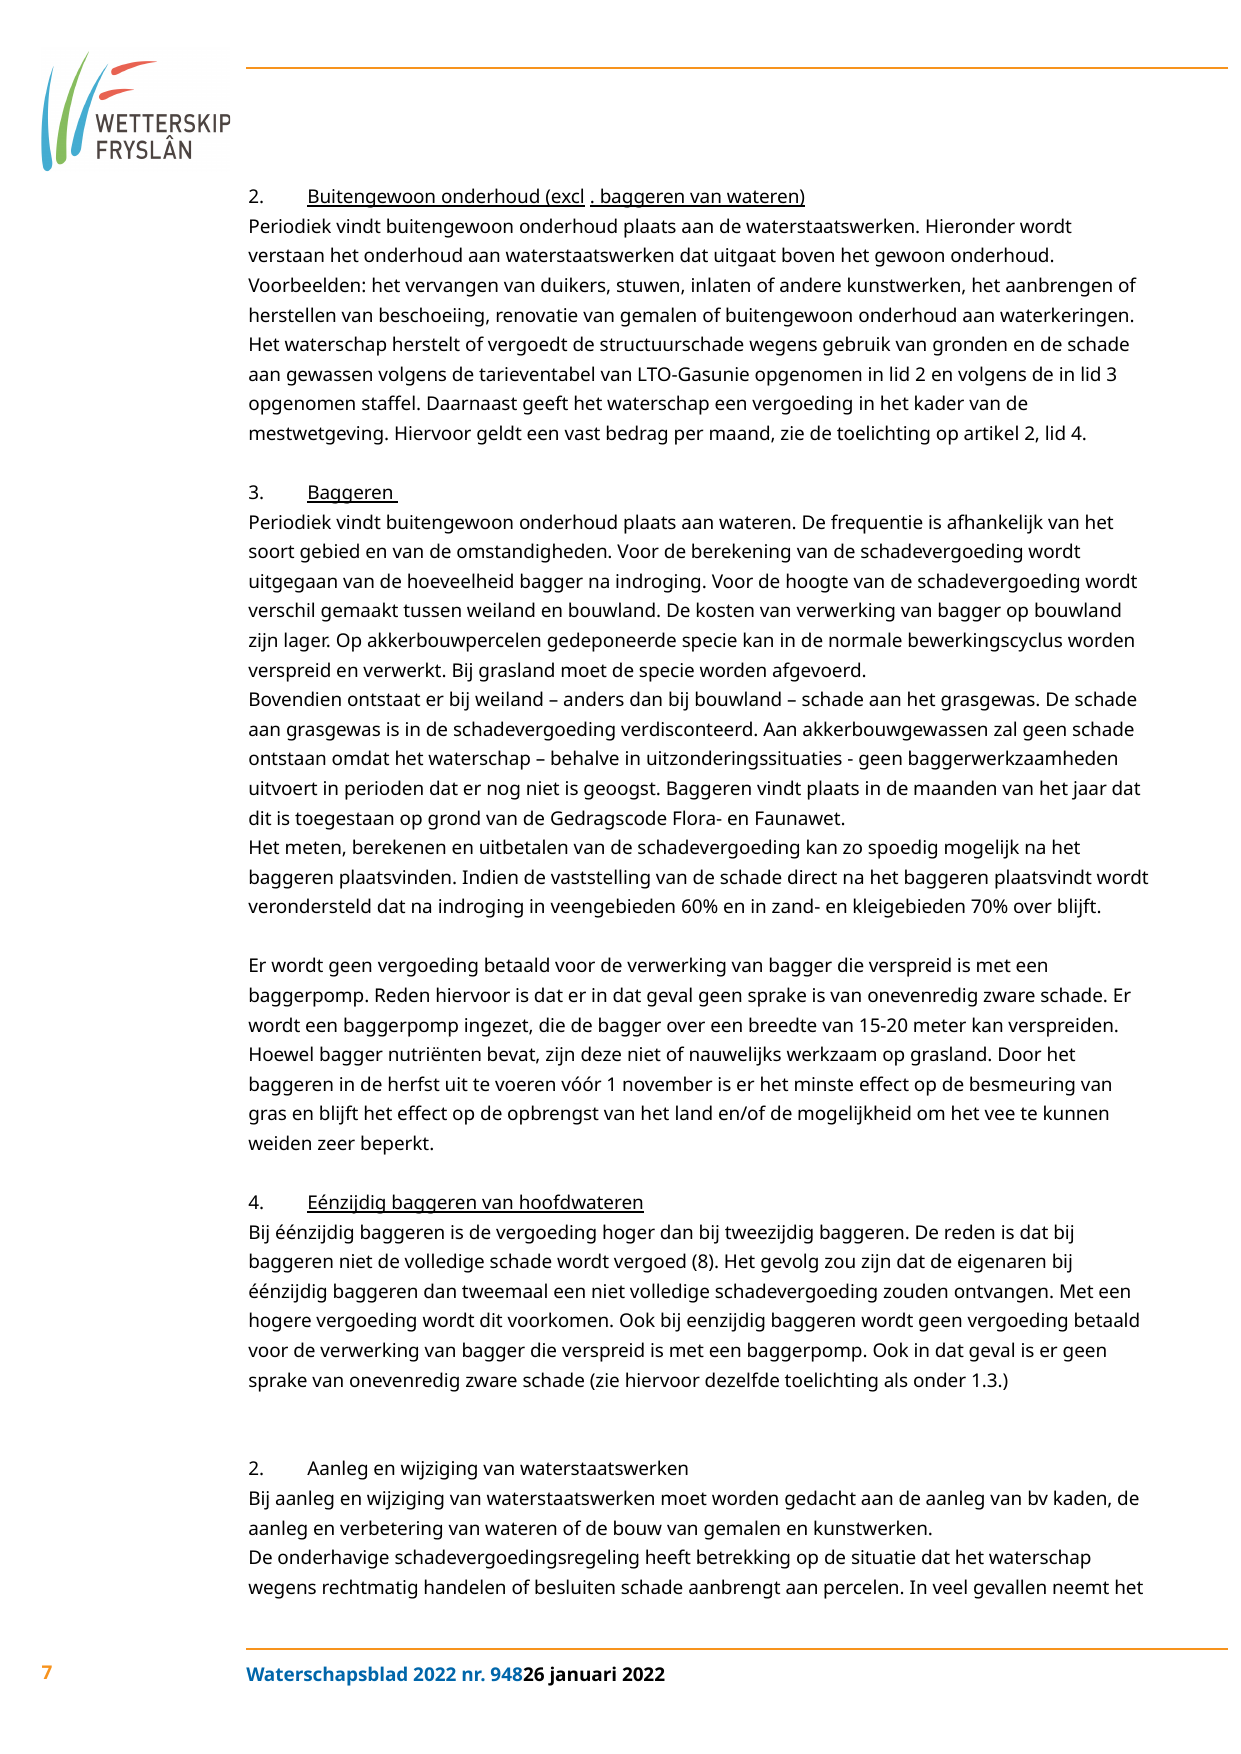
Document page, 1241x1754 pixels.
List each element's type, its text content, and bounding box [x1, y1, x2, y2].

text Bovendien ontstaat er bij weiland – anders dan bij bouwland – schade aan het grasgewas. De schade aan grasgewas is in de schadevergoeding verdisconteerd. Aan akkerbouwgewassen zal geen schade ontstaan omdat het waterschap – behalve in uitzonderingssituaties - geen baggerwerkzaamheden uitvoert in perioden dat er nog niet is geoogst. Baggeren vindt plaats in de maanden van het jaar dat dit is toegestaan op grond van de Gedragscode Flora- en Faunawet. [248, 686, 1152, 831]
text Bij éénzijdig baggeren is de vergoeding hoger dan bij tweezijdig baggeren. De reden is dat bij baggeren niet de volledige schade wordt vergoed (8). Het gevolg zou zijn dat de eigenaren bij éénzijdig baggeren dan tweemaal een niet volledige schadevergoeding zouden ontvangen. Met een hogere vergoeding wordt dit voorkomen. Ook bij eenzijdig baggeren wordt geen vergoeding betaald voor de verwerking van bagger die verspreid is met een baggerpomp. Ook in dat geval is er geen sprake van onevenredig zware schade (zie hiervoor dezelfde toelichting als onder 1.3.) [248, 1219, 1152, 1393]
text Bij aanleg en wijziging van waterstaatswerken moet worden gedacht aan de aanleg van bv kaden, de aanleg en verbetering van wateren of de bouw van gemalen en kunstwerken. [248, 1485, 1152, 1541]
list Buitengewoon onderhoud (excl . baggeren van wateren) [248, 183, 1152, 209]
list Aanleg en wijziging van waterstaatswerken [248, 1456, 1152, 1481]
text Periodiek vindt buitengewoon onderhoud plaats aan de waterstaatswerken. Hieronder wordt verstaan het onderhoud aan waterstaatswerken dat uitgaat boven het gewoon onderhoud. Voorbeelden: het vervangen van duikers, stuwen, inlaten of andere kunstwerken, het aanbrengen of herstellen van beschoeiing, renovatie van gemalen of buitengewoon onderhoud aan waterkeringen. [248, 213, 1152, 328]
picture [41, 47, 231, 172]
text Het waterschap herstelt of vergoedt de structuurschade wegens gebruik van gronden en de schade aan gewassen volgens de tarieventabel van LTO-Gasunie opgenomen in lid 2 en volgens de in lid 3 opgenomen staffel. Daarnaast geeft het waterschap een vergoeding in het kader van de mestwetgeving. Hiervoor geldt een vast bedrag per maand, zie de toelichting op artikel 2, lid 4. [248, 331, 1152, 446]
text Het meten, berekenen en uitbetalen van de schadevergoeding kan zo spoedig mogelijk na het baggeren plaatsvinden. Indien de vaststelling van de schade direct na het baggeren plaatsvindt wordt verondersteld dat na indroging in veengebieden 60% en in zand- en kleigebieden 70% over blijft. [248, 834, 1152, 919]
list Eénzijdig baggeren van hoofdwateren [248, 1189, 1152, 1215]
text De onderhavige schadevergoedingsregeling heeft betrekking op de situatie dat het waterschap wegens rechtmatig handelen of besluiten schade aanbrengt aan percelen. In veel gevallen neemt het [248, 1544, 1152, 1600]
text Periodiek vindt buitengewoon onderhoud plaats aan wateren. De frequentie is afhankelijk van het soort gebied en van de omstandigheden. Voor de berekening van de schadevergoeding wordt uitgegaan van de hoeveelheid bagger na indroging. Voor de hoogte van de schadevergoeding wordt verschil gemaakt tussen weiland en bouwland. De kosten van verwerking van bagger op bouwland zijn lager. Op akkerbouwpercelen gedeponeerde specie kan in de normale bewerkingscyclus worden verspreid en verwerkt. Bij grasland moet de specie worden afgevoerd. [248, 509, 1152, 683]
text Er wordt geen vergoeding betaald voor de verwerking van bagger die verspreid is met een baggerpomp. Reden hiervoor is dat er in dat geval geen sprake is van onevenredig zware schade. Er wordt een baggerpomp ingezet, die de bagger over een breedte van 15-20 meter kan verspreiden. Hoewel bagger nutriënten bevat, zijn deze niet of nauwelijks werkzaam op grasland. Door het baggeren in de herfst uit te voeren vóór 1 november is er het minste effect op de besmeuring van gras en blijft het effect op de opbrengst van het land en/of de mogelijkheid om het vee te kunnen weiden zeer beperkt. [248, 953, 1152, 1156]
list Baggeren [248, 479, 1152, 505]
